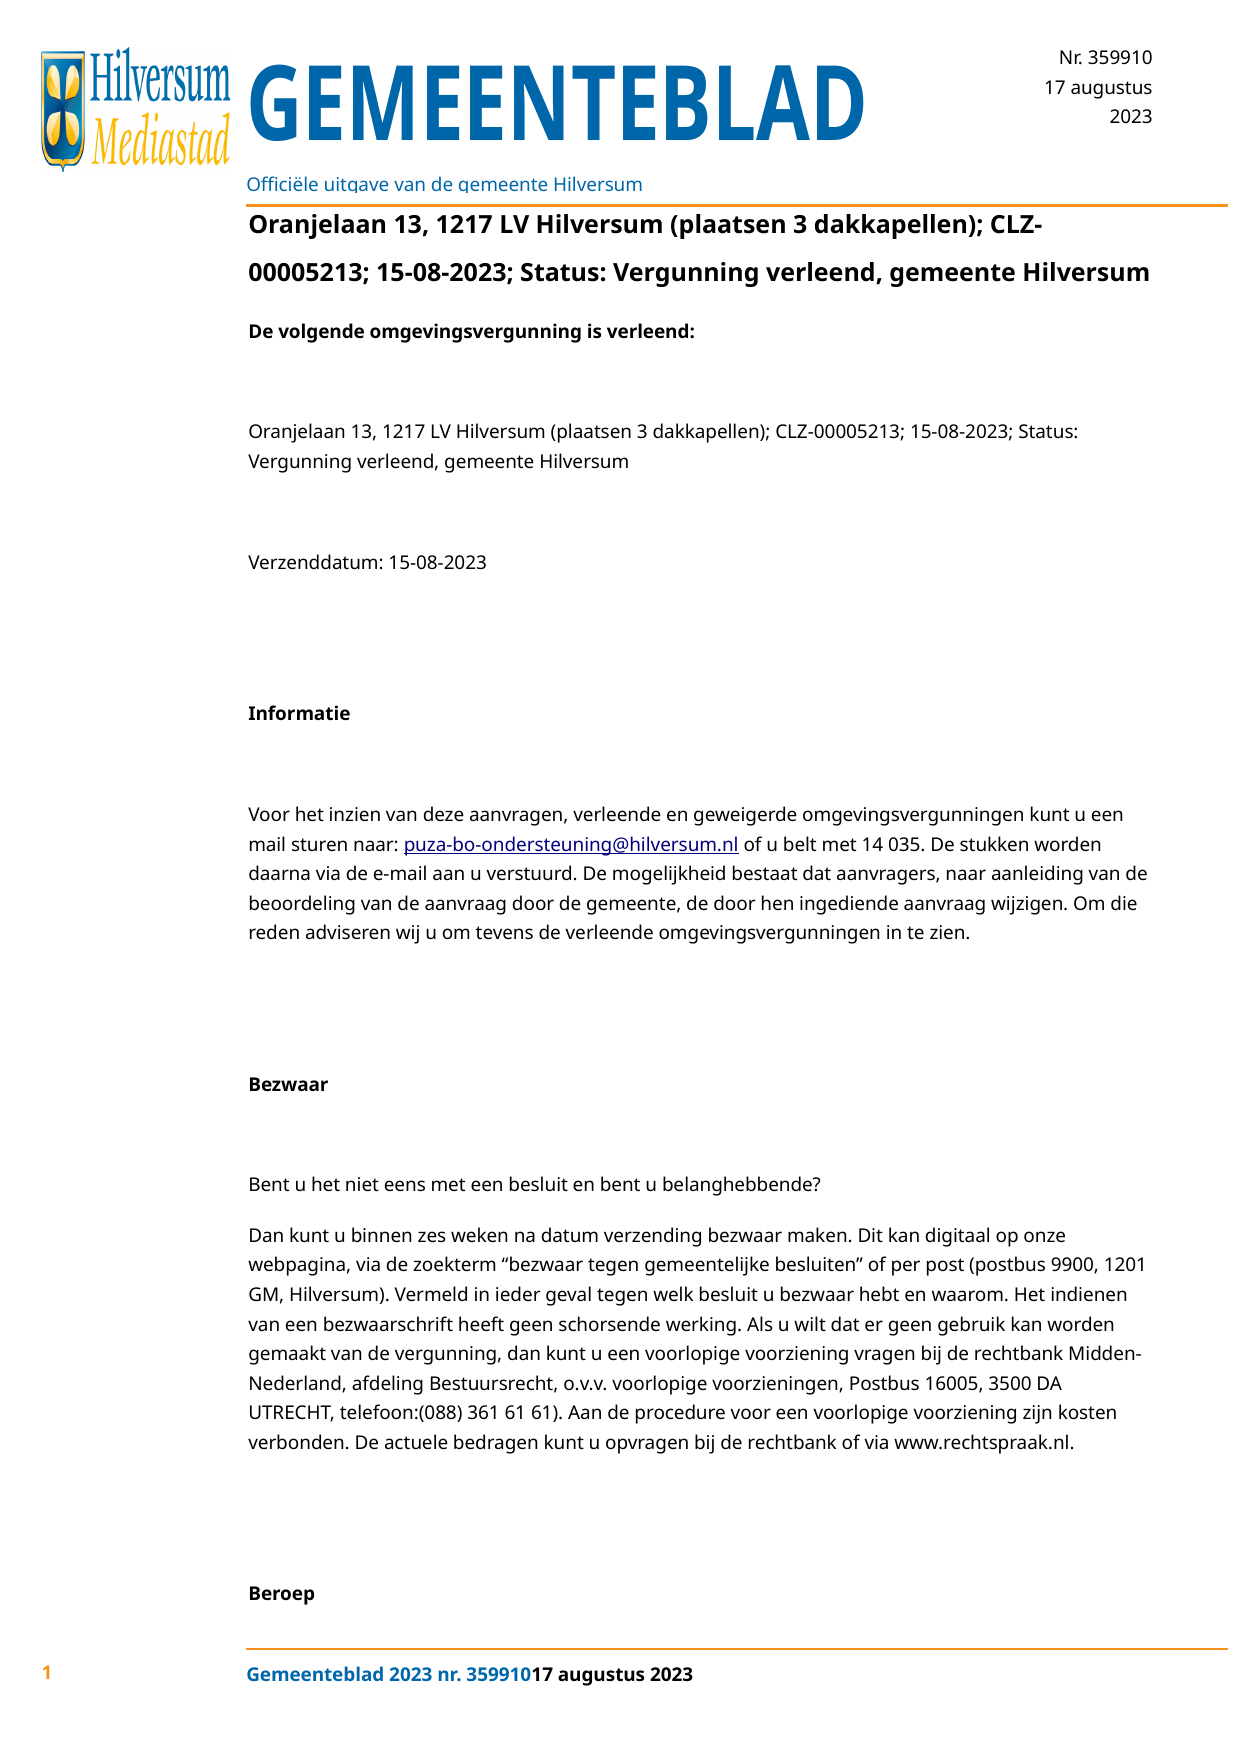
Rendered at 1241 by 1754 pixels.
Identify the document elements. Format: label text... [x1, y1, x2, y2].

text Informatie [248, 700, 1152, 726]
text Voor het inzien van deze aanvragen, verleende en geweigerde omgevingsvergunningen kunt u een mail sturen naar: puza-bo-ondersteuning@hilversum.nl of u belt met 14 035. De stukken worden daarna via de e-mail aan u verstuurd. De mogelijkheid bestaat dat aanvragers, naar aanleiding van de beoordeling van de aanvraag door de gemeente, de door hen ingediende aanvraag wijzigen. Om die reden adviseren wij u om tevens de verleende omgevingsvergunningen in te zien. [248, 801, 1152, 945]
text Oranjelaan 13, 1217 LV Hilversum (plaatsen 3 dakkapellen); CLZ-00005213; 15-08-2023; Status: Vergunning verleend, gemeente Hilversum [248, 419, 1152, 474]
text Dan kunt u binnen zes weken na datum verzending bezwaar maken. Dit kan digitaal op onze webpagina, via de zoekterm “bezwaar tegen gemeentelijke besluiten” of per post (postbus 9900, 1201 GM, Hilversum). Vermeld in ieder geval tegen welk besluit u bezwaar hebt en waarom. Het indienen van een bezwaarschrift heeft geen schorsende werking. Als u wilt dat er geen gebruik kan worden gemaakt van de vergunning, dan kunt u een voorlopige voorziening vragen bij de rechtbank Midden-Nederland, afdeling Bestuursrecht, o.v.v. voorlopige voorzieningen, Postbus 16005, 3500 DA UTRECHT, telefoon:(088) 361 61 61). Aan de procedure voor een voorlopige voorziening zijn kosten verbonden. De actuele bedragen kunt u opvragen bij de rechtbank of via www.rechtspraak.nl. [248, 1222, 1152, 1455]
text Beroep [248, 1580, 1152, 1606]
text Bent u het niet eens met een besluit en bent u belanghebbende? [248, 1172, 1152, 1197]
text Oranjelaan 13, 1217 LV Hilversum (plaatsen 3 dakkapellen); CLZ-00005213; 15-08-2023; Status: Vergunning verleend, gemeente Hilversum [248, 207, 1152, 288]
text Verzenddatum: 15-08-2023 [248, 549, 1152, 575]
picture [41, 47, 231, 172]
text Bezwaar [248, 1071, 1152, 1097]
text De volgende omgevingsvergunning is verleend: [248, 318, 1152, 344]
